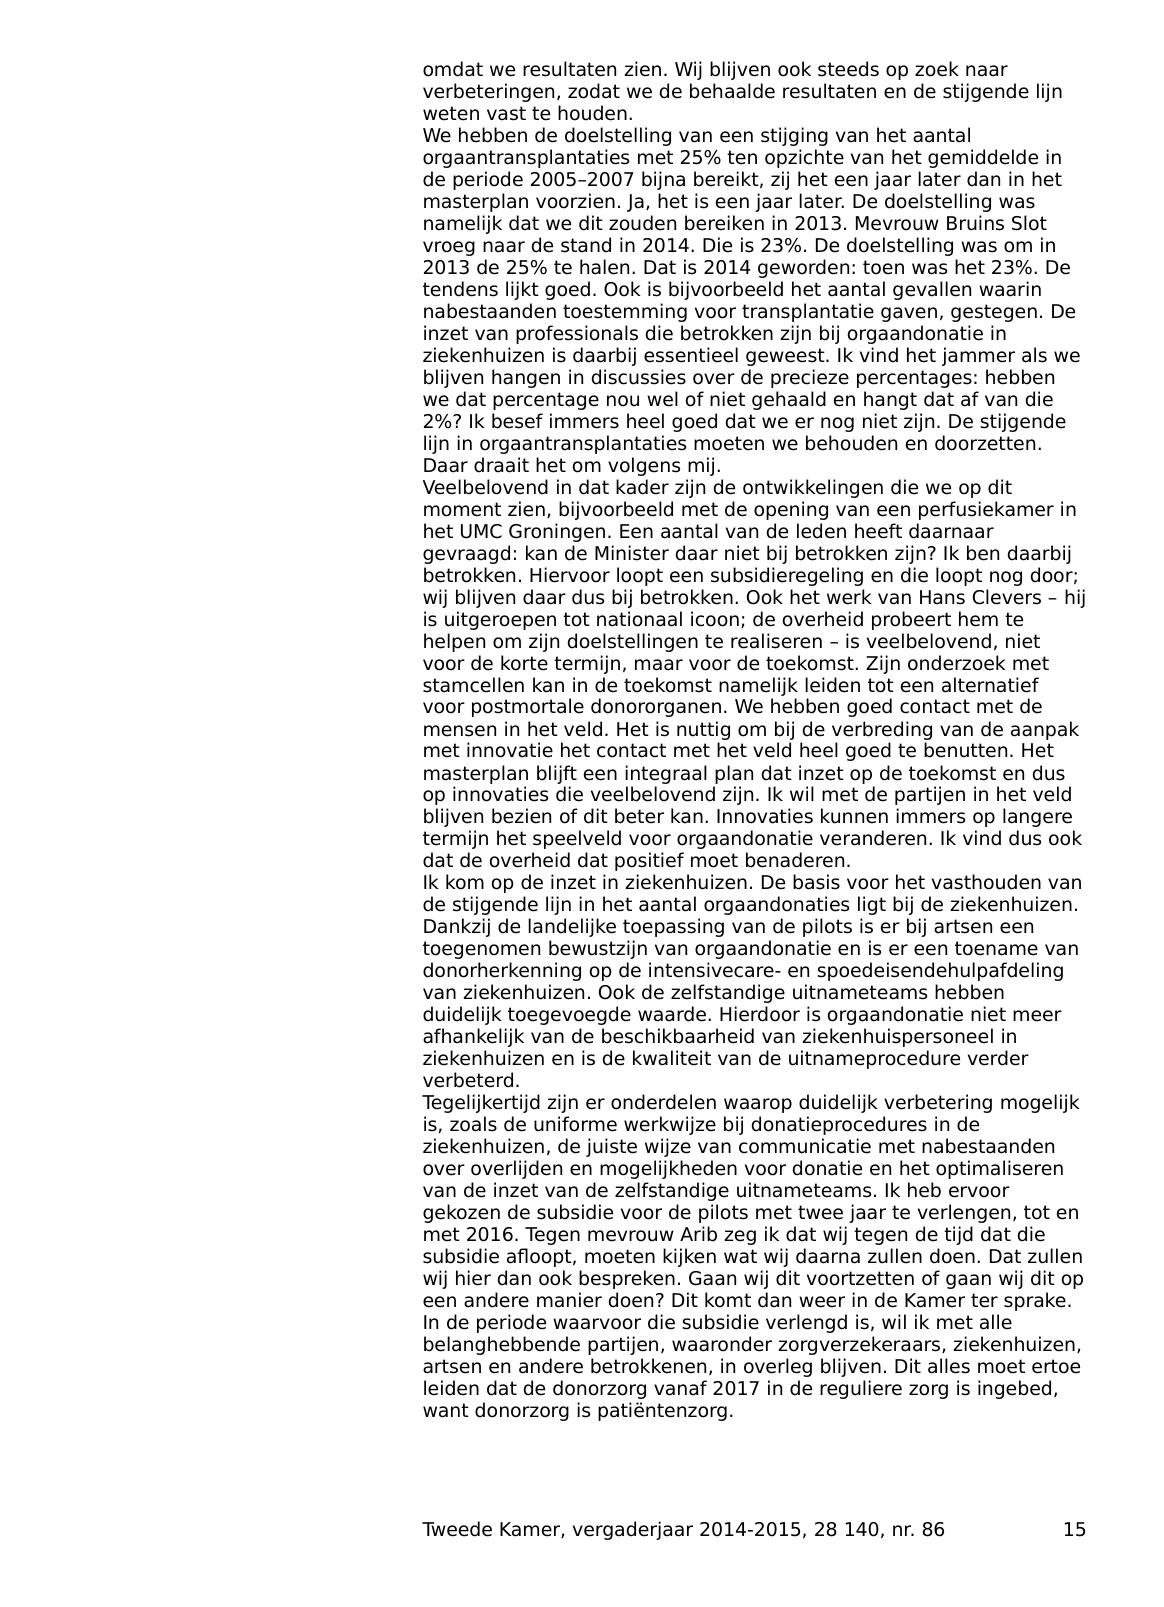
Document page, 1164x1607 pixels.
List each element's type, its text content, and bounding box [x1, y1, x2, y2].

text omdat we resultaten zien. Wij blijven ook steeds op zoek naar verbeteringen, zodat we de behaalde resultaten en de stijgende lijn weten vast te houden. [422, 59, 1087, 125]
text We hebben de doelstelling van een stijging van het aantal orgaantransplantaties met 25% ten opzichte van het gemiddelde in de periode 2005–2007 bijna bereikt, zij het een jaar later dan in het masterplan voorzien. Ja, het is een jaar later. De doelstelling was namelijk dat we dit zouden bereiken in 2013. Mevrouw Bruins Slot vroeg naar de stand in 2014. Die is 23%. De doelstelling was om in 2013 de 25% te halen. Dat is 2014 geworden: toen was het 23%. De tendens lijkt goed. Ook is bijvoorbeeld het aantal gevallen waarin nabestaanden toestemming voor transplantatie gaven, gestegen. De inzet van professionals die betrokken zijn bij orgaandonatie in ziekenhuizen is daarbij essentieel geweest. Ik vind het jammer als we blijven hangen in discussies over de precieze percentages: hebben we dat percentage nou wel of niet gehaald en hangt dat af van die 2%? Ik besef immers heel goed dat we er nog niet zijn. De stijgende lijn in orgaantransplantaties moeten we behouden en doorzetten. Daar draait het om volgens mij. [422, 125, 1087, 477]
text Veelbelovend in dat kader zijn de ontwikkelingen die we op dit moment zien, bijvoorbeeld met de opening van een perfusiekamer in het UMC Groningen. Een aantal van de leden heeft daarnaar gevraagd: kan de Minister daar niet bij betrokken zijn? Ik ben daarbij betrokken. Hiervoor loopt een subsidieregeling en die loopt nog door; wij blijven daar dus bij betrokken. Ook het werk van Hans Clevers – hij is uitgeroepen tot nationaal icoon; de overheid probeert hem te helpen om zijn doelstellingen te realiseren – is veelbelovend, niet voor de korte termijn, maar voor de toekomst. Zijn onderzoek met stamcellen kan in de toekomst namelijk leiden tot een alternatief voor postmortale donororganen. We hebben goed contact met de mensen in het veld. Het is nuttig om bij de verbreding van de aanpak met innovatie het contact met het veld heel goed te benutten. Het masterplan blijft een integraal plan dat inzet op de toekomst en dus op innovaties die veelbelovend zijn. Ik wil met de partijen in het veld blijven bezien of dit beter kan. Innovaties kunnen immers op langere termijn het speelveld voor orgaandonatie veranderen. Ik vind dus ook dat de overheid dat positief moet benaderen. [422, 477, 1087, 872]
text Ik kom op de inzet in ziekenhuizen. De basis voor het vasthouden van de stijgende lijn in het aantal orgaandonaties ligt bij de ziekenhuizen. Dankzij de landelijke toepassing van de pilots is er bij artsen een toegenomen bewustzijn van orgaandonatie en is er een toename van donorherkenning op de intensivecare- en spoedeisendehulpafdeling van ziekenhuizen. Ook de zelfstandige uitnameteams hebben duidelijk toegevoegde waarde. Hierdoor is orgaandonatie niet meer afhankelijk van de beschikbaarheid van ziekenhuispersoneel in ziekenhuizen en is de kwaliteit van de uitnameprocedure verder verbeterd. [422, 872, 1087, 1092]
text Tegelijkertijd zijn er onderdelen waarop duidelijk verbetering mogelijk is, zoals de uniforme werkwijze bij donatieprocedures in de ziekenhuizen, de juiste wijze van communicatie met nabestaanden over overlijden en mogelijkheden voor donatie en het optimaliseren van de inzet van de zelfstandige uitnameteams. Ik heb ervoor gekozen de subsidie voor de pilots met twee jaar te verlengen, tot en met 2016. Tegen mevrouw Arib zeg ik dat wij tegen de tijd dat die subsidie afloopt, moeten kijken wat wij daarna zullen doen. Dat zullen wij hier dan ook bespreken. Gaan wij dit voortzetten of gaan wij dit op een andere manier doen? Dit komt dan weer in de Kamer ter sprake. In de periode waarvoor die subsidie verlengd is, wil ik met alle belanghebbende partijen, waaronder zorgverzekeraars, ziekenhuizen, artsen en andere betrokkenen, in overleg blijven. Dit alles moet ertoe leiden dat de donorzorg vanaf 2017 in de reguliere zorg is ingebed, want donorzorg is patiëntenzorg. [422, 1092, 1087, 1422]
